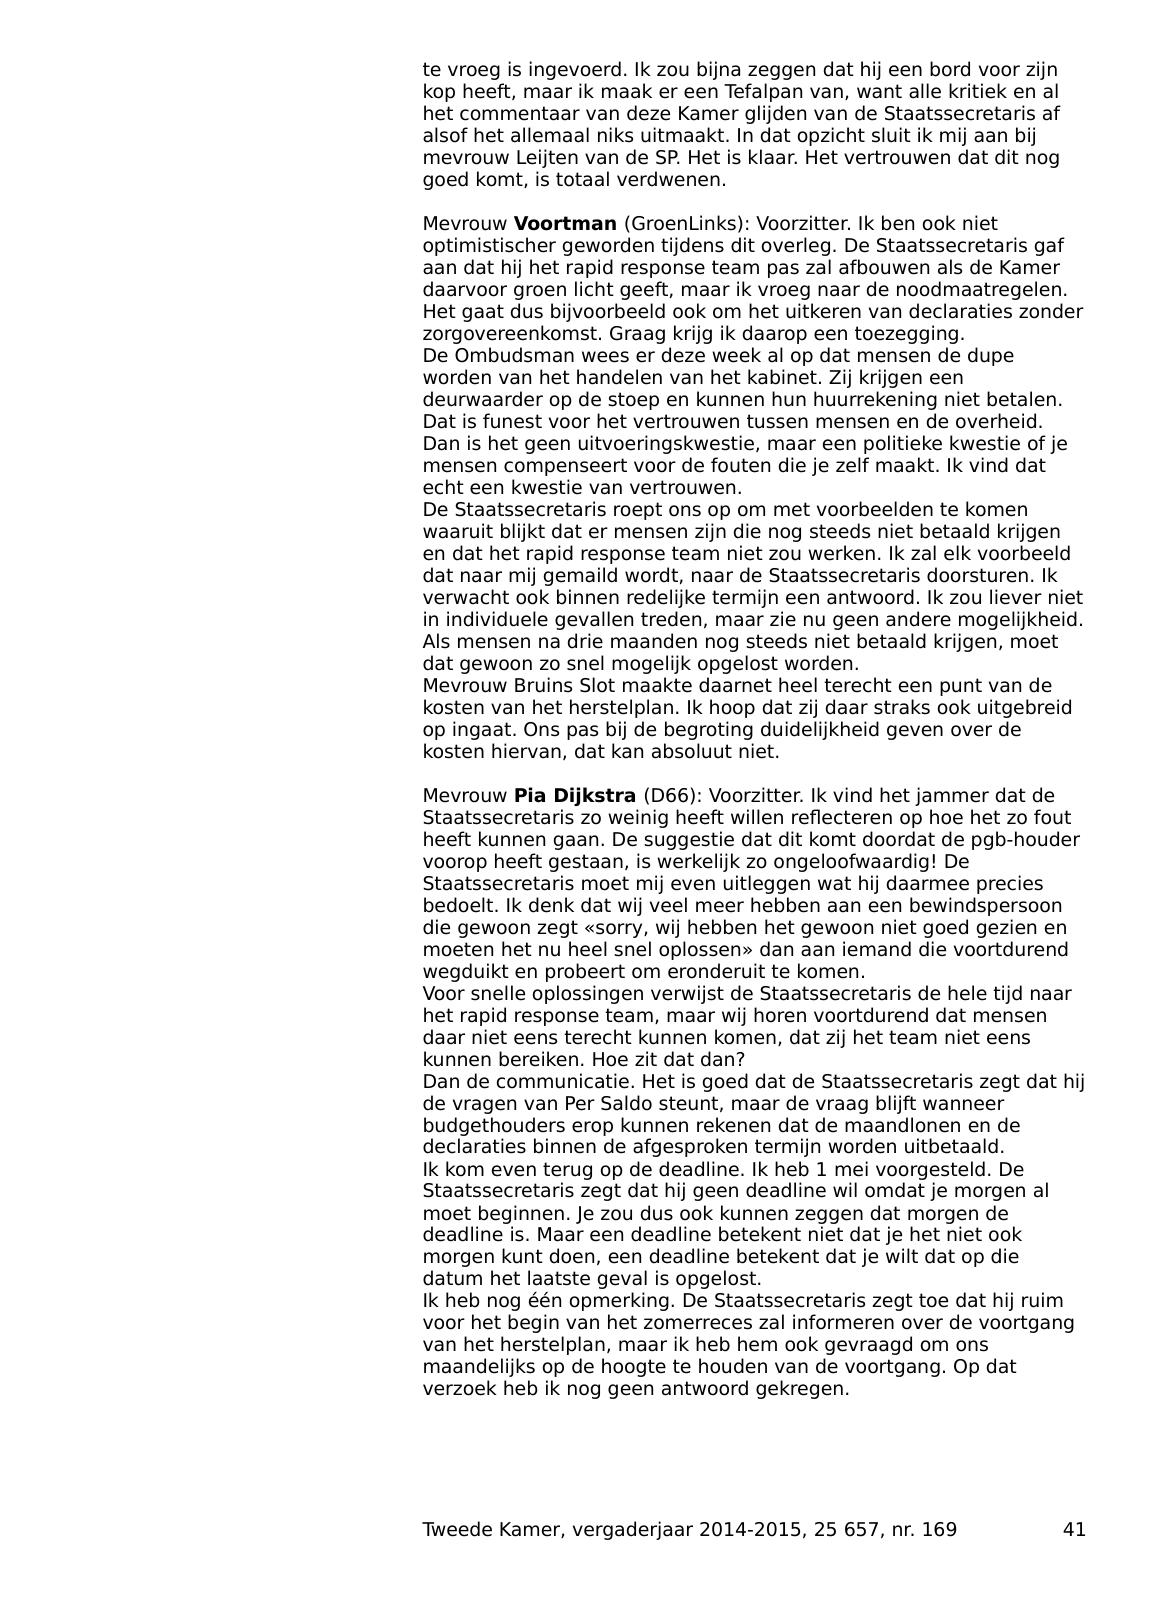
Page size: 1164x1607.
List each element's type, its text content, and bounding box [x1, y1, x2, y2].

text Mevrouw Voortman (GroenLinks): Voorzitter. Ik ben ook niet optimistischer geworden tijdens dit overleg. De Staatssecretaris gaf aan dat hij het rapid response team pas zal afbouwen als de Kamer daarvoor groen licht geeft, maar ik vroeg naar de noodmaatregelen. Het gaat dus bijvoorbeeld ook om het uitkeren van declaraties zonder zorgovereenkomst. Graag krijg ik daarop een toezegging. [422, 213, 1087, 345]
text Voor snelle oplossingen verwijst de Staatssecretaris de hele tijd naar het rapid response team, maar wij horen voortdurend dat mensen daar niet eens terecht kunnen komen, dat zij het team niet eens kunnen bereiken. Hoe zit dat dan? [422, 983, 1087, 1071]
text Dan de communicatie. Het is goed dat de Staatssecretaris zegt dat hij de vragen van Per Saldo steunt, maar de vraag blijft wanneer budgethouders erop kunnen rekenen dat de maandlonen en de declaraties binnen de afgesproken termijn worden uitbetaald. [422, 1071, 1087, 1158]
text Ik kom even terug op de deadline. Ik heb 1 mei voorgesteld. De Staatssecretaris zegt dat hij geen deadline wil omdat je morgen al moet beginnen. Je zou dus ook kunnen zeggen dat morgen de deadline is. Maar een deadline betekent niet dat je het niet ook morgen kunt doen, een deadline betekent dat je wilt dat op die datum het laatste geval is opgelost. [422, 1158, 1087, 1290]
text Ik heb nog één opmerking. De Staatssecretaris zegt toe dat hij ruim voor het begin van het zomerreces zal informeren over de voortgang van het herstelplan, maar ik heb hem ook gevraagd om ons maandelijks op de hoogte te houden van de voortgang. Op dat verzoek heb ik nog geen antwoord gekregen. [422, 1290, 1087, 1400]
text te vroeg is ingevoerd. Ik zou bijna zeggen dat hij een bord voor zijn kop heeft, maar ik maak er een Tefalpan van, want alle kritiek en al het commentaar van deze Kamer glijden van de Staatssecretaris af alsof het allemaal niks uitmaakt. In dat opzicht sluit ik mij aan bij mevrouw Leijten van de SP. Het is klaar. Het vertrouwen dat dit nog goed komt, is totaal verdwenen. [422, 59, 1087, 191]
text Mevrouw Pia Dijkstra (D66): Voorzitter. Ik vind het jammer dat de Staatssecretaris zo weinig heeft willen reflecteren op hoe het zo fout heeft kunnen gaan. De suggestie dat dit komt doordat de pgb-houder voorop heeft gestaan, is werkelijk zo ongeloofwaardig! De Staatssecretaris moet mij even uitleggen wat hij daarmee precies bedoelt. Ik denk dat wij veel meer hebben aan een bewindspersoon die gewoon zegt «sorry, wij hebben het gewoon niet goed gezien en moeten het nu heel snel oplossen» dan aan iemand die voortdurend wegduikt en probeert om eronderuit te komen. [422, 785, 1087, 983]
text De Staatssecretaris roept ons op om met voorbeelden te komen waaruit blijkt dat er mensen zijn die nog steeds niet betaald krijgen en dat het rapid response team niet zou werken. Ik zal elk voorbeeld dat naar mij gemaild wordt, naar de Staatssecretaris doorsturen. Ik verwacht ook binnen redelijke termijn een antwoord. Ik zou liever niet in individuele gevallen treden, maar zie nu geen andere mogelijkheid. Als mensen na drie maanden nog steeds niet betaald krijgen, moet dat gewoon zo snel mogelijk opgelost worden. [422, 499, 1087, 675]
text Mevrouw Bruins Slot maakte daarnet heel terecht een punt van de kosten van het herstelplan. Ik hoop dat zij daar straks ook uitgebreid op ingaat. Ons pas bij de begroting duidelijkheid geven over de kosten hiervan, dat kan absoluut niet. [422, 675, 1087, 763]
text De Ombudsman wees er deze week al op dat mensen de dupe worden van het handelen van het kabinet. Zij krijgen een deurwaarder op de stoep en kunnen hun huurrekening niet betalen. Dat is funest voor het vertrouwen tussen mensen en de overheid. Dan is het geen uitvoeringskwestie, maar een politieke kwestie of je mensen compenseert voor de fouten die je zelf maakt. Ik vind dat echt een kwestie van vertrouwen. [422, 345, 1087, 499]
